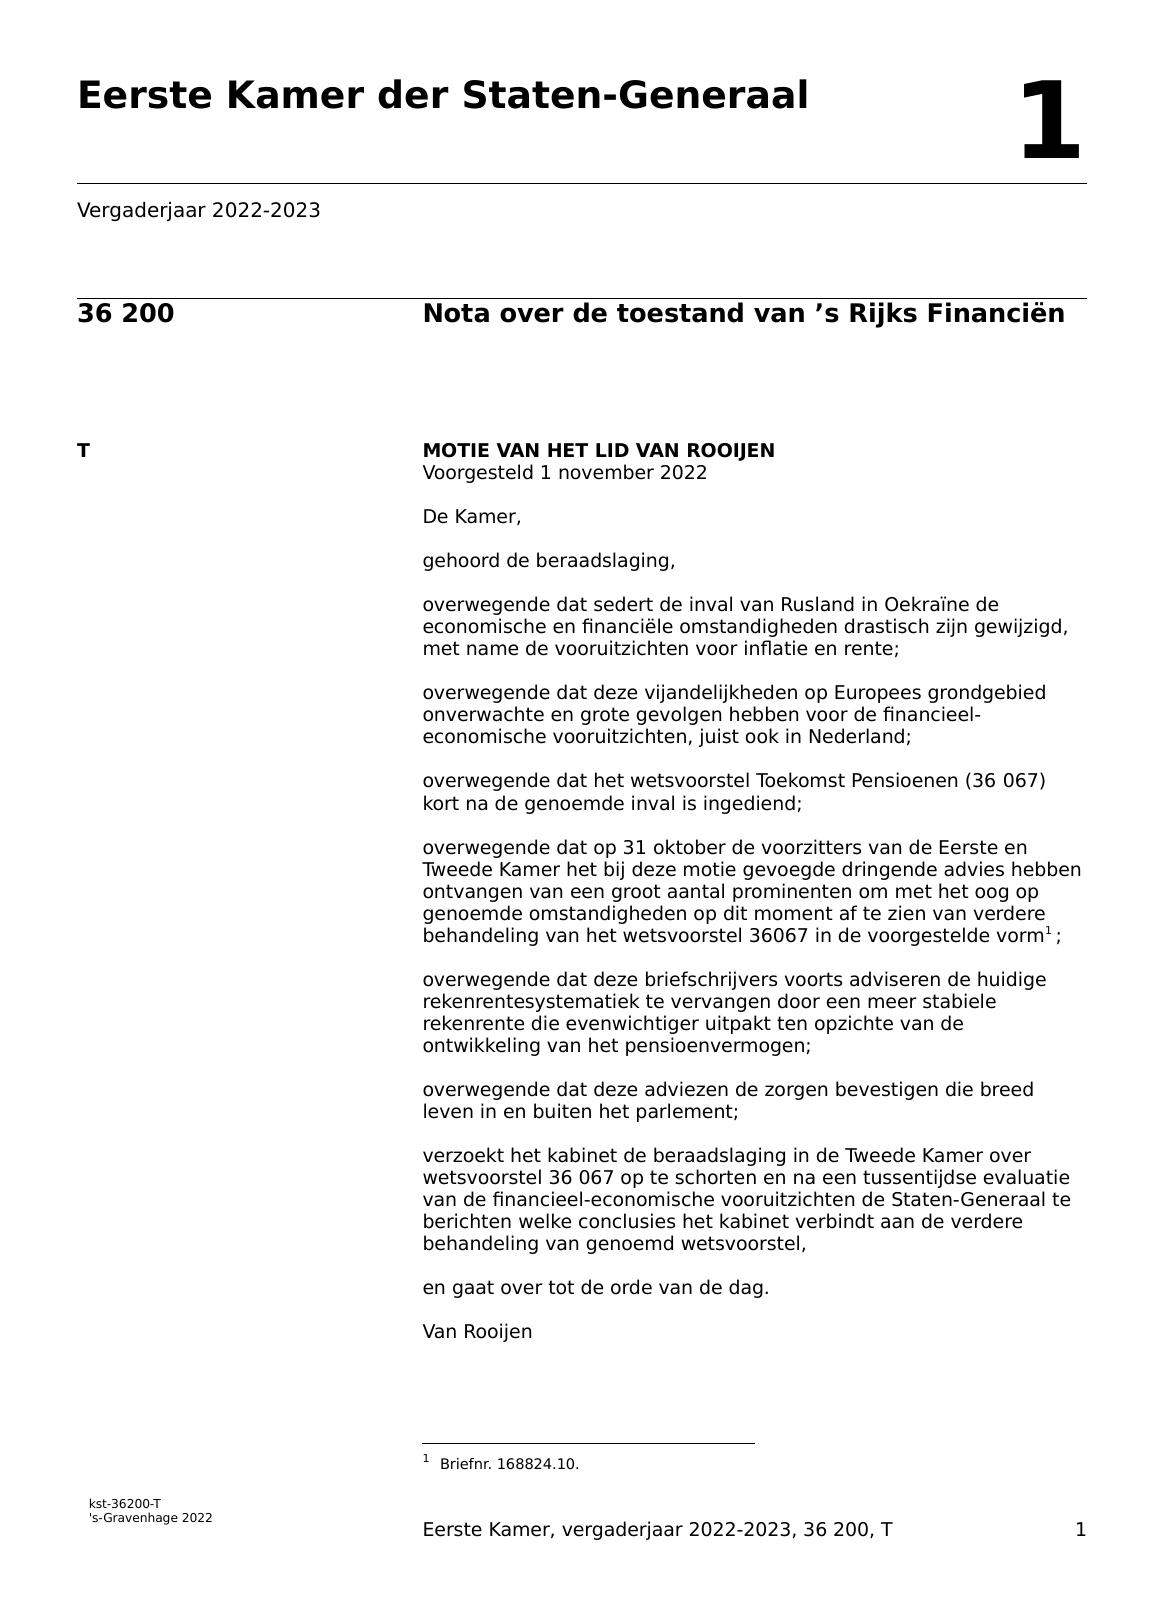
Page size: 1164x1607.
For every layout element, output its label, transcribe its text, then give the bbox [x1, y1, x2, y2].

text 's-Gravenhage 2022 [88, 1511, 323, 1525]
text overwegende dat deze adviezen de zorgen bevestigen die breed leven in en buiten het parlement; [422, 1079, 1087, 1123]
text overwegende dat het wetsvoorstel Toekomst Pensioenen (36 067) kort na de genoemde inval is ingediend; [422, 770, 1087, 814]
table_header Eerste Kamer der Staten-Generaal [77, 59, 886, 183]
text overwegende dat op 31 oktober de voorzitters van de Eerste en Tweede Kamer het bij deze motie gevoegde dringende advies hebben ontvangen van een groot aantal prominenten om met het oog op genoemde omstandigheden op dit moment af te zien van verdere behandeling van het wetsvoorstel 36067 in de voorgestelde vorm; [422, 837, 1087, 946]
text overwegende dat sedert de inval van Rusland in Oekraïne de economische en financiële omstandigheden drastisch zijn gewijzigd, met name de vooruitzichten voor inflatie en rente; [422, 594, 1087, 660]
text Briefnr. 168824.10. [422, 1452, 1087, 1474]
table_header 1 [886, 59, 1087, 183]
subtitle 36 200 Nota over de toestand van ’s Rijks Financiën [77, 299, 1087, 329]
text kst-36200-T [88, 1497, 323, 1511]
text gehoord de beraadslaging, [422, 550, 1087, 572]
text overwegende dat deze briefschrijvers voorts adviseren de huidige rekenrentesystematiek te vervangen door een meer stabiele rekenrente die evenwichtiger uitpakt ten opzichte van de ontwikkeling van het pensioenvermogen; [422, 969, 1087, 1057]
table_cell Vergaderjaar 2022-2023 [77, 184, 1087, 298]
text De Kamer, [422, 506, 1087, 528]
text Van Rooijen [422, 1321, 1087, 1343]
subtitle T MOTIE VAN HET LID VAN ROOIJEN [77, 440, 1087, 462]
text overwegende dat deze vijandelijkheden op Europees grondgebied onverwachte en grote gevolgen hebben voor de financieel-economische vooruitzichten, juist ook in Nederland; [422, 682, 1087, 748]
text Voorgesteld 1 november 2022 [422, 462, 1087, 484]
text en gaat over tot de orde van de dag. [422, 1277, 1087, 1299]
text verzoekt het kabinet de beraadslaging in de Tweede Kamer over wetsvoorstel 36 067 op te schorten en na een tussentijdse evaluatie van de financieel-economische vooruitzichten de Staten-Generaal te berichten welke conclusies het kabinet verbindt aan de verdere behandeling van genoemd wetsvoorstel, [422, 1145, 1087, 1255]
